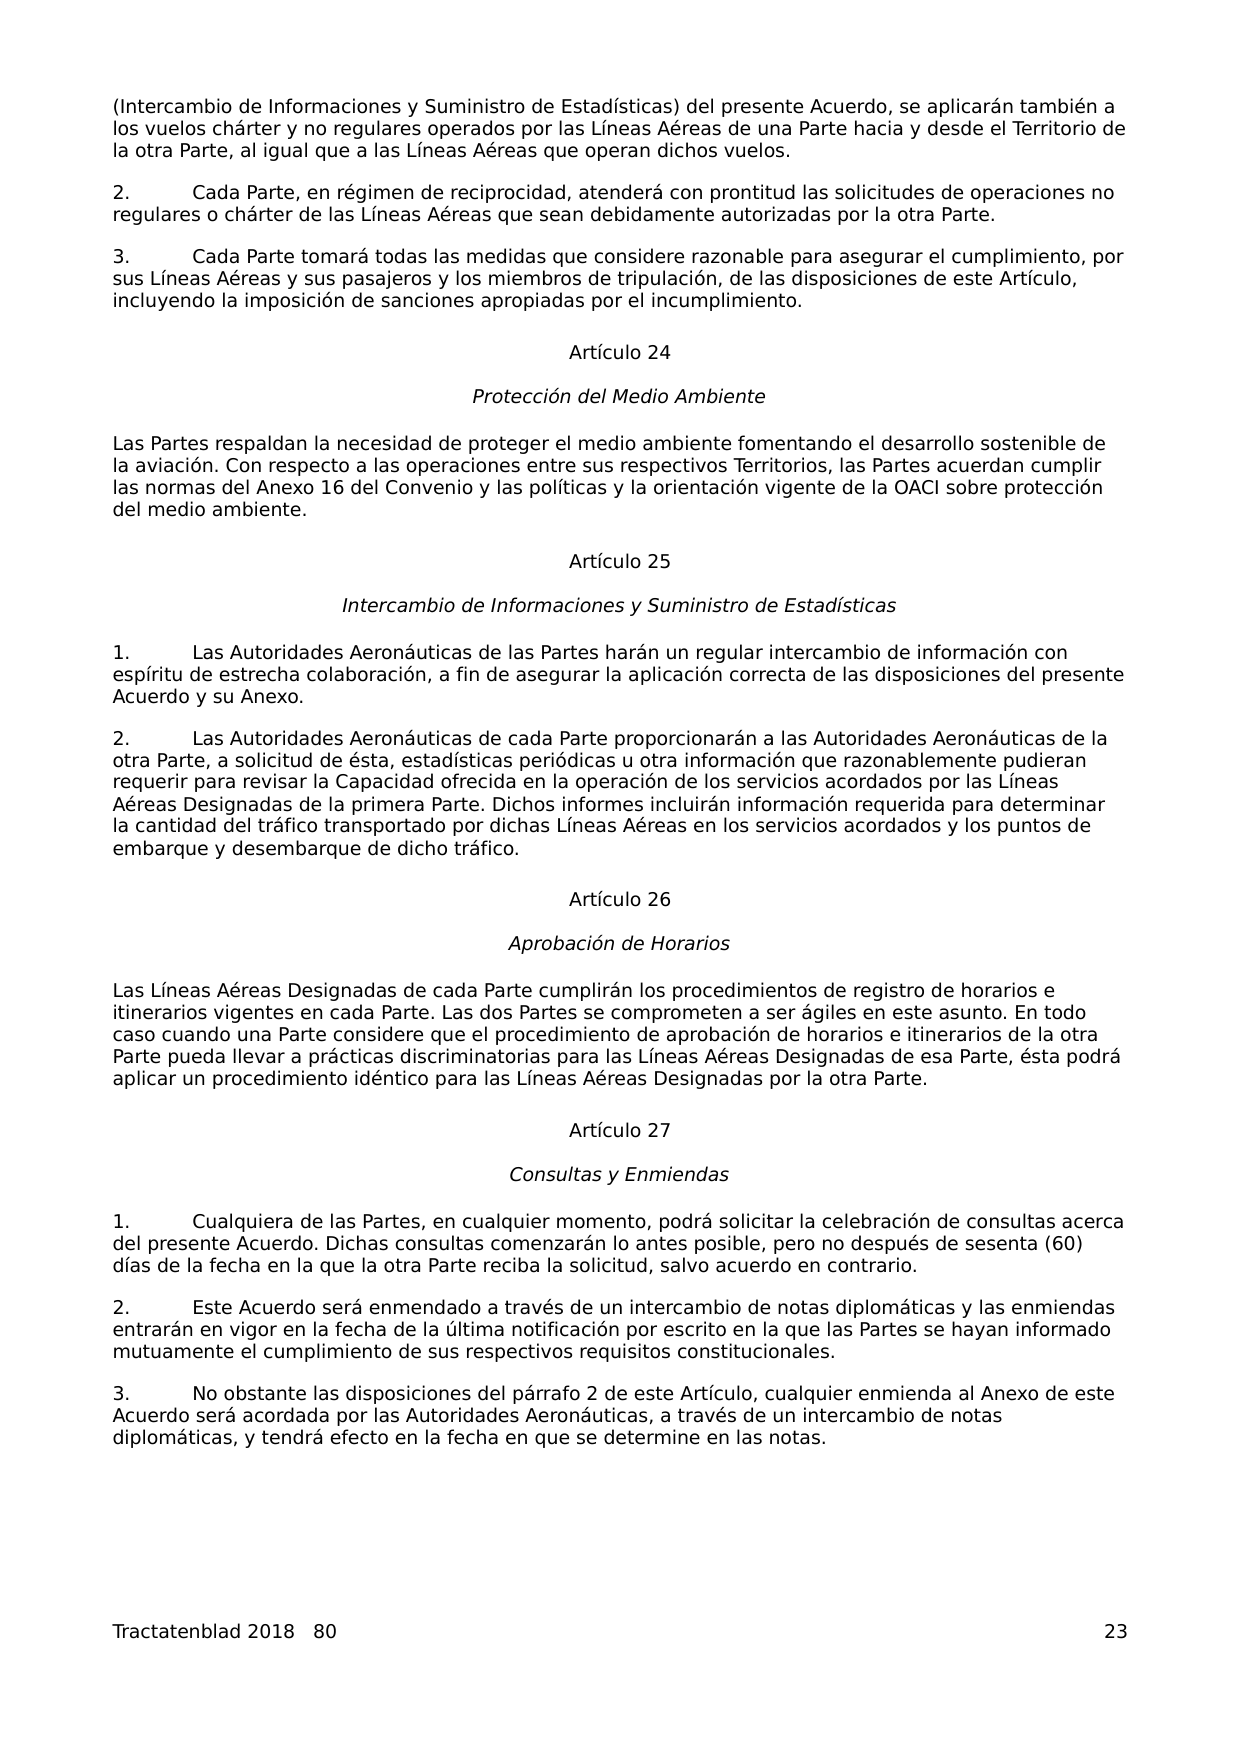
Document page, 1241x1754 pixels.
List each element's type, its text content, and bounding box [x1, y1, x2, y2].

text 1. Cualquiera de las Partes, en cualquier momento, podrá solicitar la celebración de consultas acerca del presente Acuerdo. Dichas consultas comenzarán lo antes posible, pero no después de sesenta (60) días de la fecha en la que la otra Parte reciba la solicitud, salvo acuerdo en contrario. [112, 1211, 1128, 1277]
subtitle Artículo 27 Consultas y Enmiendas [112, 1120, 1128, 1186]
text 2. Las Autoridades Aeronáuticas de cada Parte proporcionarán a las Autoridades Aeronáuticas de la otra Parte, a solicitud de ésta, estadísticas periódicas u otra información que razonablemente pudieran requerir para revisar la Capacidad ofrecida en la operación de los servicios acordados por las Líneas Aéreas Designadas de la primera Parte. Dichos informes incluirán información requerida para determinar la cantidad del tráfico transportado por dichas Líneas Aéreas en los servicios acordados y los puntos de embarque y desembarque de dicho tráfico. [112, 727, 1128, 859]
text 2. Cada Parte, en régimen de reciprocidad, atenderá con prontitud las solicitudes de operaciones no regulares o chárter de las Líneas Aéreas que sean debidamente autorizadas por la otra Parte. [112, 182, 1128, 226]
text Las Partes respaldan la necesidad de proteger el medio ambiente fomentando el desarrollo sostenible de la aviación. Con respecto a las operaciones entre sus respectivos Territorios, las Partes acuerdan cumplir las normas del Anexo 16 del Convenio y las políticas y la orientación vigente de la OACI sobre protección del medio ambiente. [112, 433, 1128, 521]
text 3. Cada Parte tomará todas las medidas que considere razonable para asegurar el cumplimiento, por sus Líneas Aéreas y sus pasajeros y los miembros de tripulación, de las disposiciones de este Artículo, incluyendo la imposición de sanciones apropiadas por el incumplimiento. [112, 246, 1128, 312]
text 1. Las Autoridades Aeronáuticas de las Partes harán un regular intercambio de información con espíritu de estrecha colaboración, a fin de asegurar la aplicación correcta de las disposiciones del presente Acuerdo y su Anexo. [112, 642, 1128, 707]
text 2. Este Acuerdo será enmendado a través de un intercambio de notas diplomáticas y las enmiendas entrarán en vigor en la fecha de la última notificación por escrito en la que las Partes se hayan informado mutuamente el cumplimiento de sus respectivos requisitos constitucionales. [112, 1297, 1128, 1363]
text Las Líneas Aéreas Designadas de cada Parte cumplirán los procedimientos de registro de horarios e itinerarios vigentes en cada Parte. Las dos Partes se comprometen a ser ágiles en este asunto. En todo caso cuando una Parte considere que el procedimiento de aprobación de horarios e itinerarios de la otra Parte pueda llevar a prácticas discriminatorias para las Líneas Aéreas Designadas de esa Parte, ésta podrá aplicar un procedimiento idéntico para las Líneas Aéreas Designadas por la otra Parte. [112, 980, 1128, 1090]
text 3. No obstante las disposiciones del párrafo 2 de este Artículo, cualquier enmienda al Anexo de este Acuerdo será acordada por las Autoridades Aeronáuticas, a través de un intercambio de notas diplomáticas, y tendrá efecto en la fecha en que se determine en las notas. [112, 1383, 1128, 1449]
subtitle Artículo 24 Protección del Medio Ambiente [112, 342, 1128, 408]
subtitle Artículo 26 Aprobación de Horarios [112, 889, 1128, 955]
text (Intercambio de Informaciones y Suministro de Estadísticas) del presente Acuerdo, se aplicarán también a los vuelos chárter y no regulares operados por las Líneas Aéreas de una Parte hacia y desde el Territorio de la otra Parte, al igual que a las Líneas Aéreas que operan dichos vuelos. [112, 96, 1128, 162]
subtitle Artículo 25 Intercambio de Informaciones y Suministro de Estadísticas [112, 551, 1128, 617]
